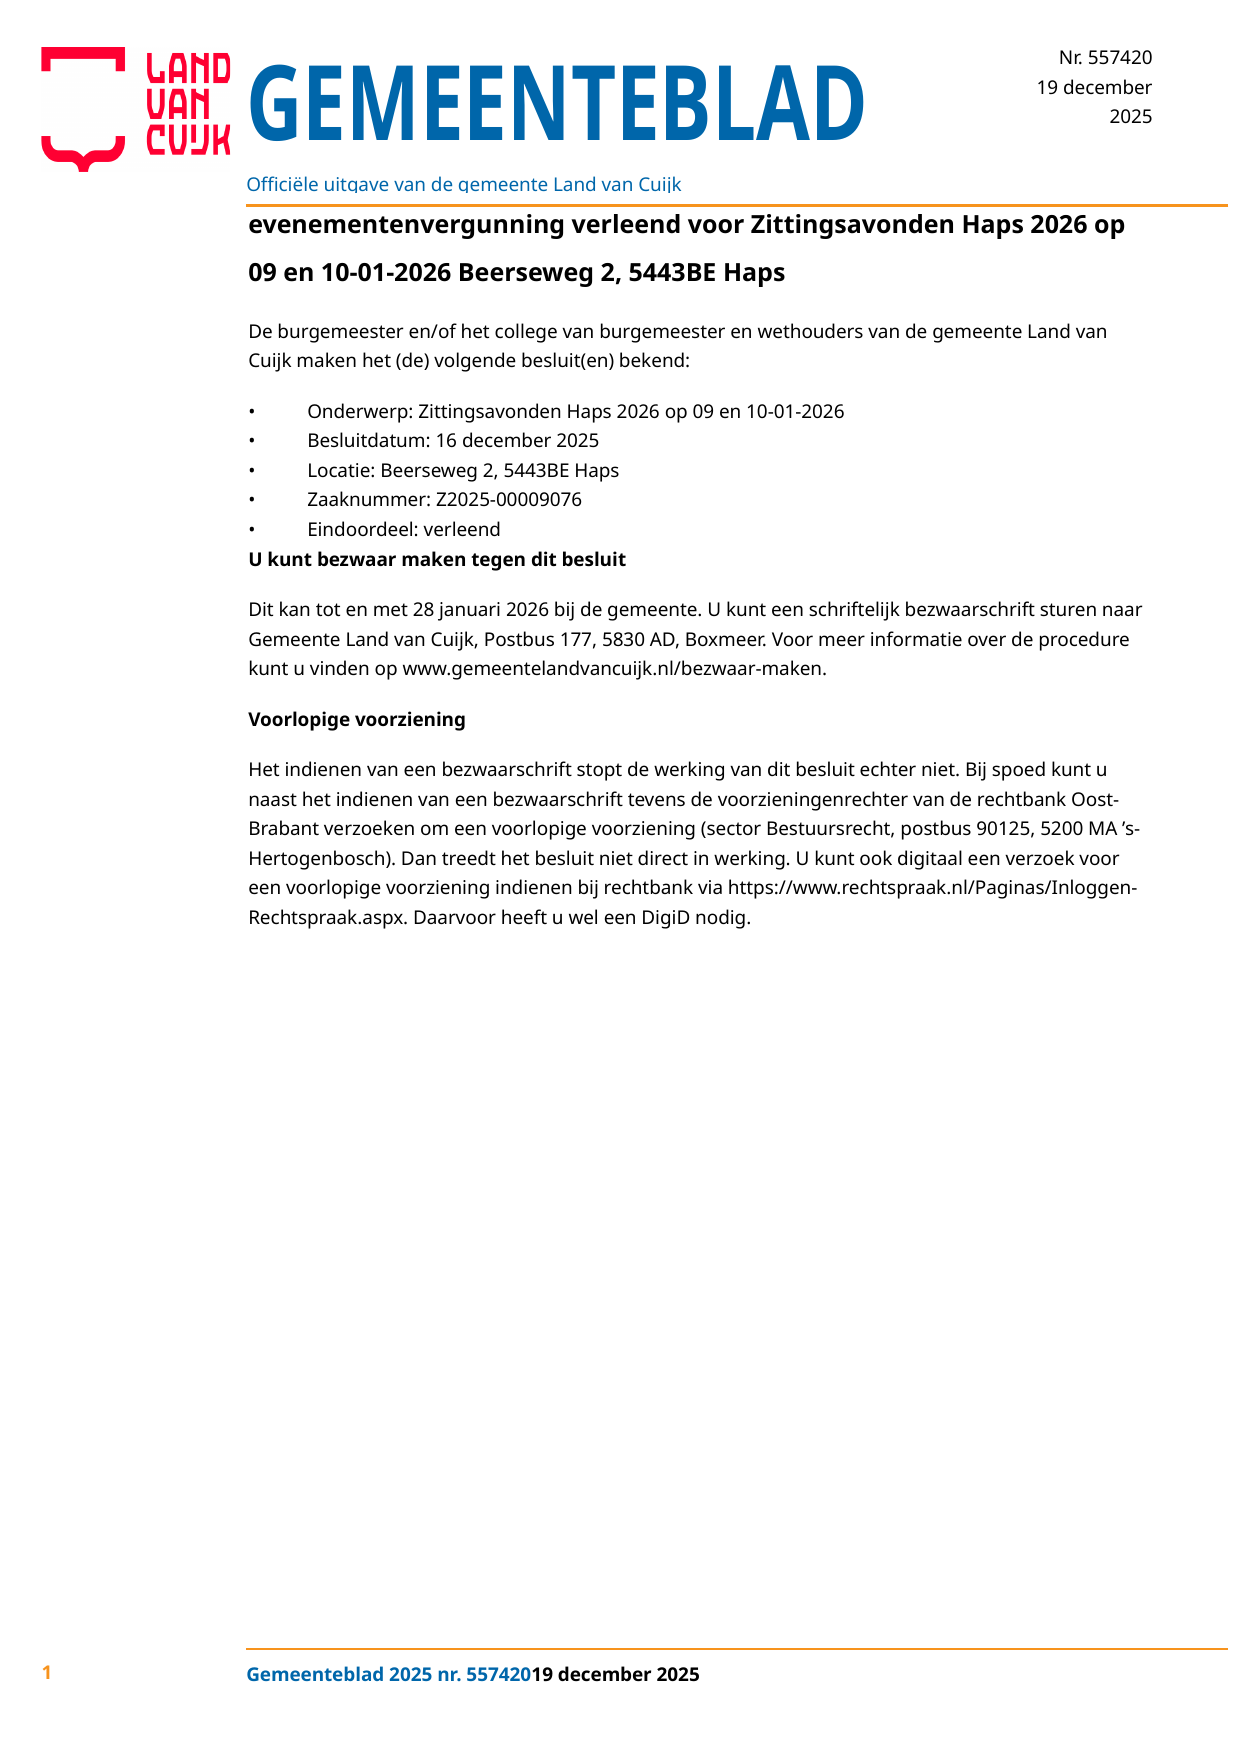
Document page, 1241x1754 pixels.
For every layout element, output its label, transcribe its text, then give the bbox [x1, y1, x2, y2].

picture [41, 47, 231, 172]
text evenementenvergunning verleend voor Zittingsavonden Haps 2026 op 09 en 10-01-2026 Beerseweg 2, 5443BE Haps [248, 207, 1152, 288]
list Zaaknummer: Z2025-00009076 [248, 487, 1152, 512]
text De burgemeester en/of het college van burgemeester en wethouders van de gemeente Land van Cuijk maken het (de) volgende besluit(en) bekend: [248, 318, 1152, 373]
text Het indienen van een bezwaarschrift stopt de werking van dit besluit echter niet. Bij spoed kunt u naast het indienen van een bezwaarschrift tevens de voorzieningenrechter van de rechtbank Oost-Brabant verzoeken om een voorlopige voorziening (sector Bestuursrecht, postbus 90125, 5200 MA ’s-Hertogenbosch). Dan treedt het besluit niet direct in werking. U kunt ook digitaal een verzoek voor een voorlopige voorziening indienen bij rechtbank via https://www.rechtspraak.nl/Paginas/Inloggen-Rechtspraak.aspx. Daarvoor heeft u wel een DigiD nodig. [248, 756, 1152, 930]
list Eindoordeel: verleend [248, 516, 1152, 542]
text U kunt bezwaar maken tegen dit besluit [248, 546, 1152, 572]
list Onderwerp: Zittingsavonden Haps 2026 op 09 en 10-01-2026 [248, 398, 1152, 424]
list Besluitdatum: 16 december 2025 [248, 427, 1152, 453]
text Voorlopige voorziening [248, 706, 1152, 732]
list Locatie: Beerseweg 2, 5443BE Haps [248, 457, 1152, 483]
text Dit kan tot en met 28 januari 2026 bij de gemeente. U kunt een schriftelijk bezwaarschrift sturen naar Gemeente Land van Cuijk, Postbus 177, 5830 AD, Boxmeer. Voor meer informatie over de procedure kunt u vinden op www.gemeentelandvancuijk.nl/bezwaar-maken. [248, 596, 1152, 681]
